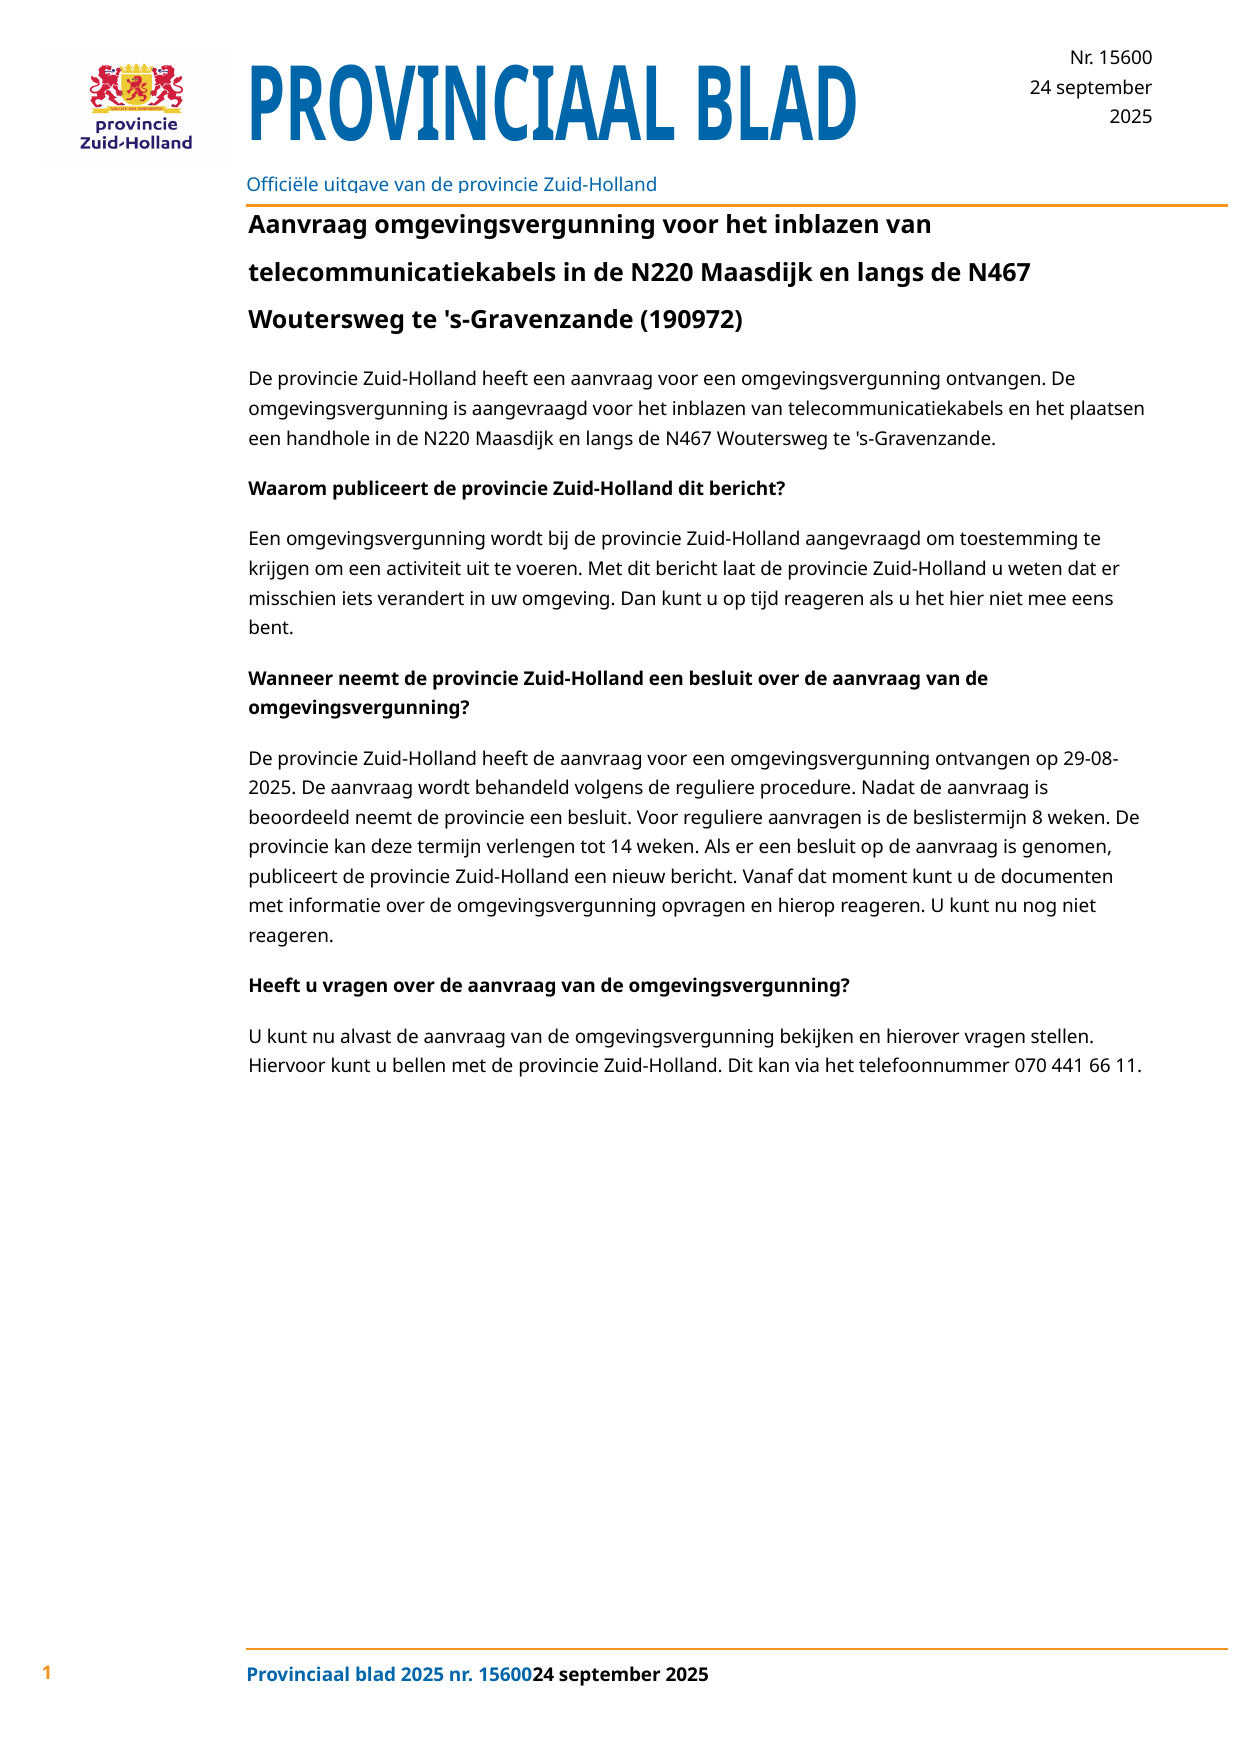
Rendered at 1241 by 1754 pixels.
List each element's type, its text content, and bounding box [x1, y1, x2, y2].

text Wanneer neemt de provincie Zuid-Holland een besluit over de aanvraag van de omgevingsvergunning? [248, 665, 1152, 720]
text Een omgevingsvergunning wordt bij de provincie Zuid-Holland aangevraagd om toestemming te krijgen om een activiteit uit te voeren. Met dit bericht laat de provincie Zuid-Holland u weten dat er misschien iets verandert in uw omgeving. Dan kunt u op tijd reageren als u het hier niet mee eens bent. [248, 526, 1152, 640]
text Heeft u vragen over de aanvraag van de omgevingsvergunning? [248, 973, 1152, 998]
text Aanvraag omgevingsvergunning voor het inblazen van telecommunicatiekabels in de N220 Maasdijk en langs de N467 Woutersweg te 's-Gravenzande (190972) [248, 207, 1152, 336]
picture [41, 47, 231, 172]
text Waarom publiceert de provincie Zuid-Holland dit bericht? [248, 475, 1152, 501]
text U kunt nu alvast de aanvraag van de omgevingsvergunning bekijken en hierover vragen stellen. Hiervoor kunt u bellen met de provincie Zuid-Holland. Dit kan via het telefoonnummer 070 441 66 11. [248, 1023, 1152, 1078]
text De provincie Zuid-Holland heeft de aanvraag voor een omgevingsvergunning ontvangen op 29-08-2025. De aanvraag wordt behandeld volgens de reguliere procedure. Nadat de aanvraag is beoordeeld neemt de provincie een besluit. Voor reguliere aanvragen is de beslistermijn 8 weken. De provincie kan deze termijn verlengen tot 14 weken. Als er een besluit op de aanvraag is genomen, publiceert de provincie Zuid-Holland een nieuw bericht. Vanaf dat moment kunt u de documenten met informatie over de omgevingsvergunning opvragen en hierop reageren. U kunt nu nog niet reageren. [248, 745, 1152, 948]
text De provincie Zuid-Holland heeft een aanvraag voor een omgevingsvergunning ontvangen. De omgevingsvergunning is aangevraagd voor het inblazen van telecommunicatiekabels en het plaatsen een handhole in de N220 Maasdijk en langs de N467 Woutersweg te 's-Gravenzande. [248, 366, 1152, 450]
